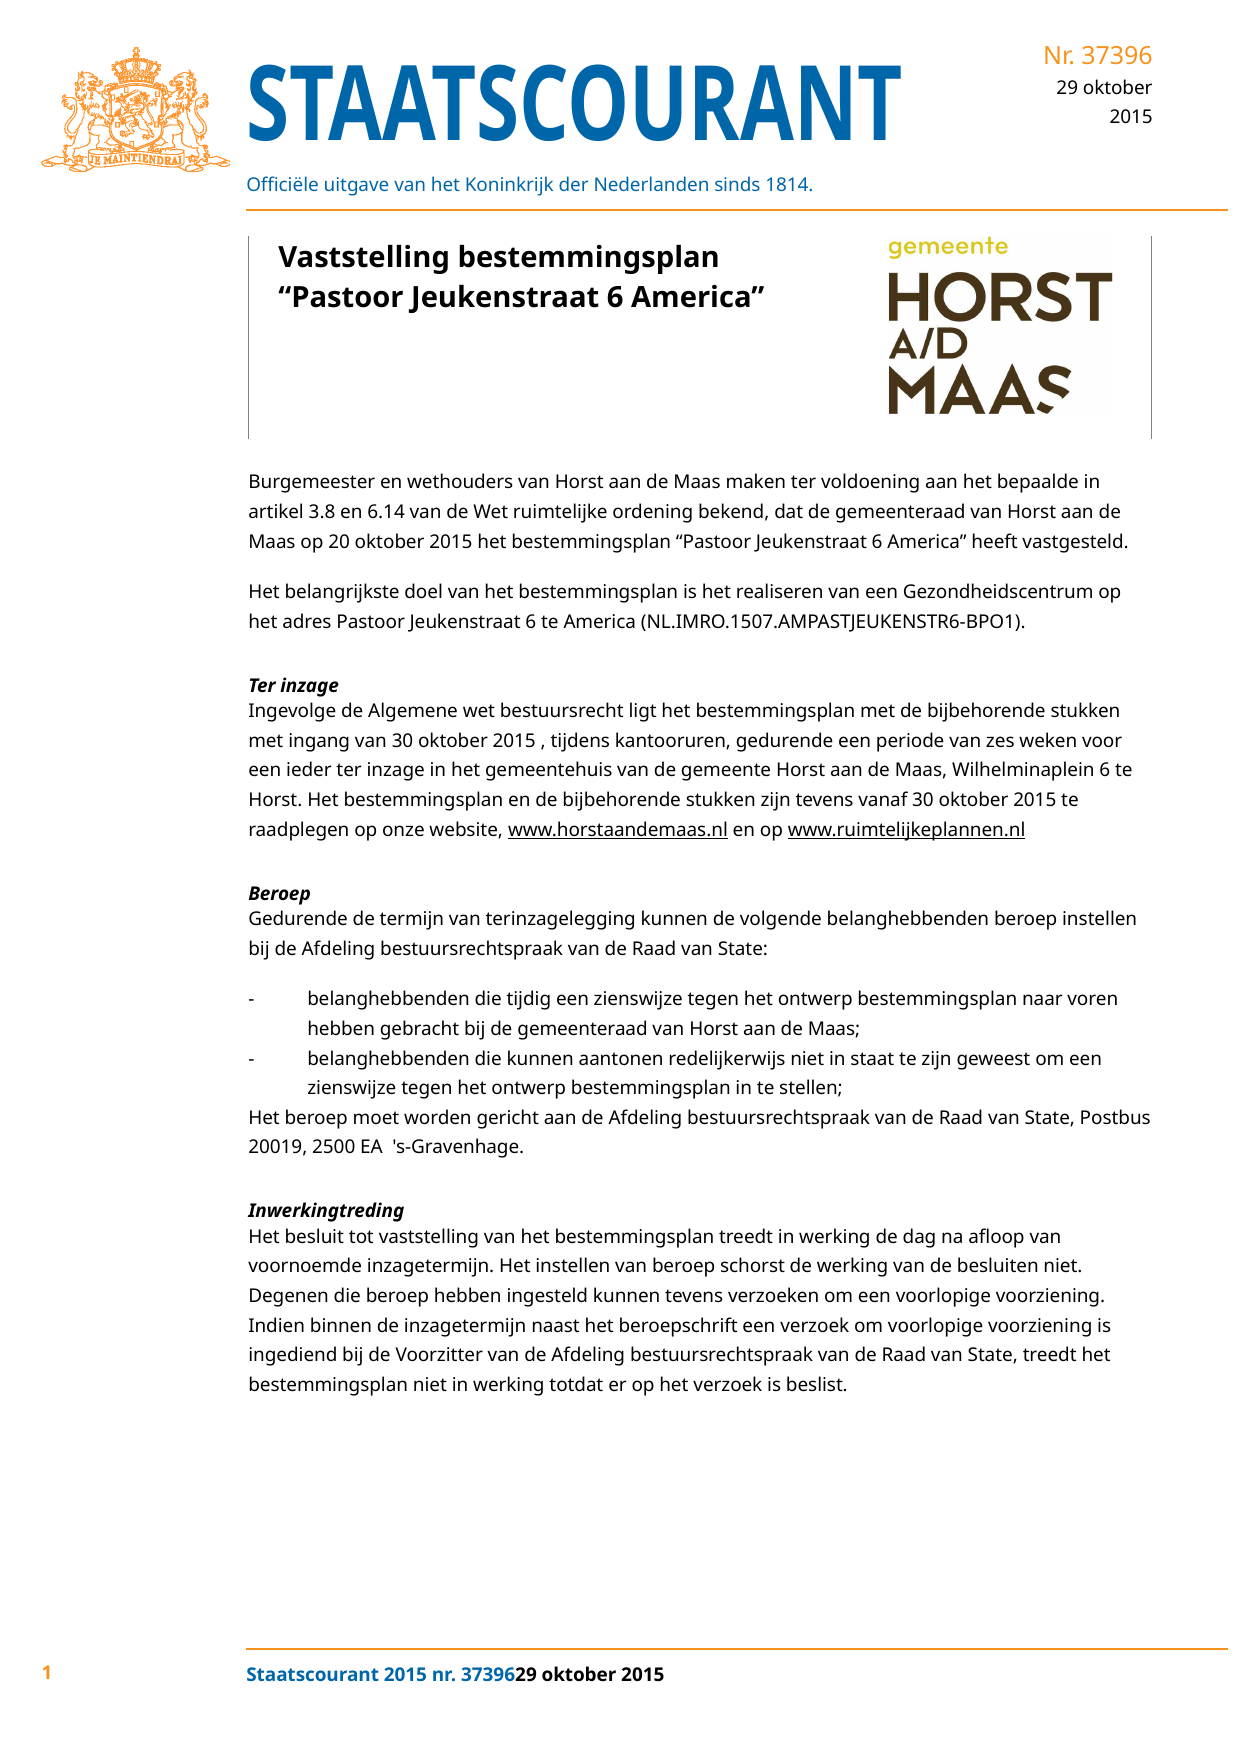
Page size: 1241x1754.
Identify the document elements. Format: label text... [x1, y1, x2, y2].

text Het besluit tot vaststelling van het bestemmingsplan treedt in werking de dag na afloop van voornoemde inzagetermijn. Het instellen van beroep schorst de werking van de besluiten niet. Degenen die beroep hebben ingesteld kunnen tevens verzoeken om een voorlopige voorziening. Indien binnen de inzagetermijn naast het beroepschrift een verzoek om voorlopige voorziening is ingediend bij de Voorzitter van de Afdeling bestuursrechtspraak van de Raad van State, treedt het bestemmingsplan niet in werking totdat er op het verzoek is beslist. [248, 1223, 1152, 1397]
table_header [850, 414, 1151, 439]
picture [41, 47, 231, 172]
picture [888, 236, 1113, 414]
table_header Vaststelling bestemmingsplan “Pastoor Jeukenstraat 6 America” [249, 236, 850, 439]
text Inwerkingtreding [248, 1197, 1152, 1223]
table_header [1113, 236, 1151, 413]
text Burgemeester en wethouders van Horst aan de Maas maken ter voldoening aan het bepaalde in artikel 3.8 en 6.14 van de Wet ruimtelijke ordening bekend, dat de gemeenteraad van Horst aan de Maas op 20 oktober 2015 het bestemmingsplan “Pastoor Jeukenstraat 6 America” heeft vastgesteld. [248, 469, 1152, 553]
table_header [850, 236, 888, 413]
text Het beroep moet worden gericht aan de Afdeling bestuursrechtspraak van de Raad van State, Postbus 20019, 2500 EA 's-Gravenhage. [248, 1104, 1152, 1159]
text Ingevolge de Algemene wet bestuursrecht ligt het bestemmingsplan met de bijbehorende stukken met ingang van 30 oktober 2015 , tijdens kantooruren, gedurende een periode van zes weken voor een ieder ter inzage in het gemeentehuis van de gemeente Horst aan de Maas, Wilhelminaplein 6 te Horst. Het bestemmingsplan en de bijbehorende stukken zijn tevens vanaf 30 oktober 2015 te raadplegen op onze website, www.horstaandemaas.nl en op www.ruimtelijkeplannen.nl [248, 697, 1152, 842]
list belanghebbenden die tijdig een zienswijze tegen het ontwerp bestemmingsplan naar voren hebben gebracht bij de gemeenteraad van Horst aan de Maas; [248, 986, 1152, 1041]
text Gedurende de termijn van terinzagelegging kunnen de volgende belanghebbenden beroep instellen bij de Afdeling bestuursrechtspraak van de Raad van State: [248, 906, 1152, 961]
text Beroep [248, 880, 1152, 906]
text Ter inzage [248, 672, 1152, 697]
text Het belangrijkste doel van het bestemmingsplan is het realiseren van een Gezondheidscentrum op het adres Pastoor Jeukenstraat 6 te America (NL.IMRO.1507.AMPASTJEUKENSTR6-BPO1). [248, 578, 1152, 633]
list belanghebbenden die kunnen aantonen redelijkerwijs niet in staat te zijn geweest om een zienswijze tegen het ontwerp bestemmingsplan in te stellen; [248, 1045, 1152, 1100]
